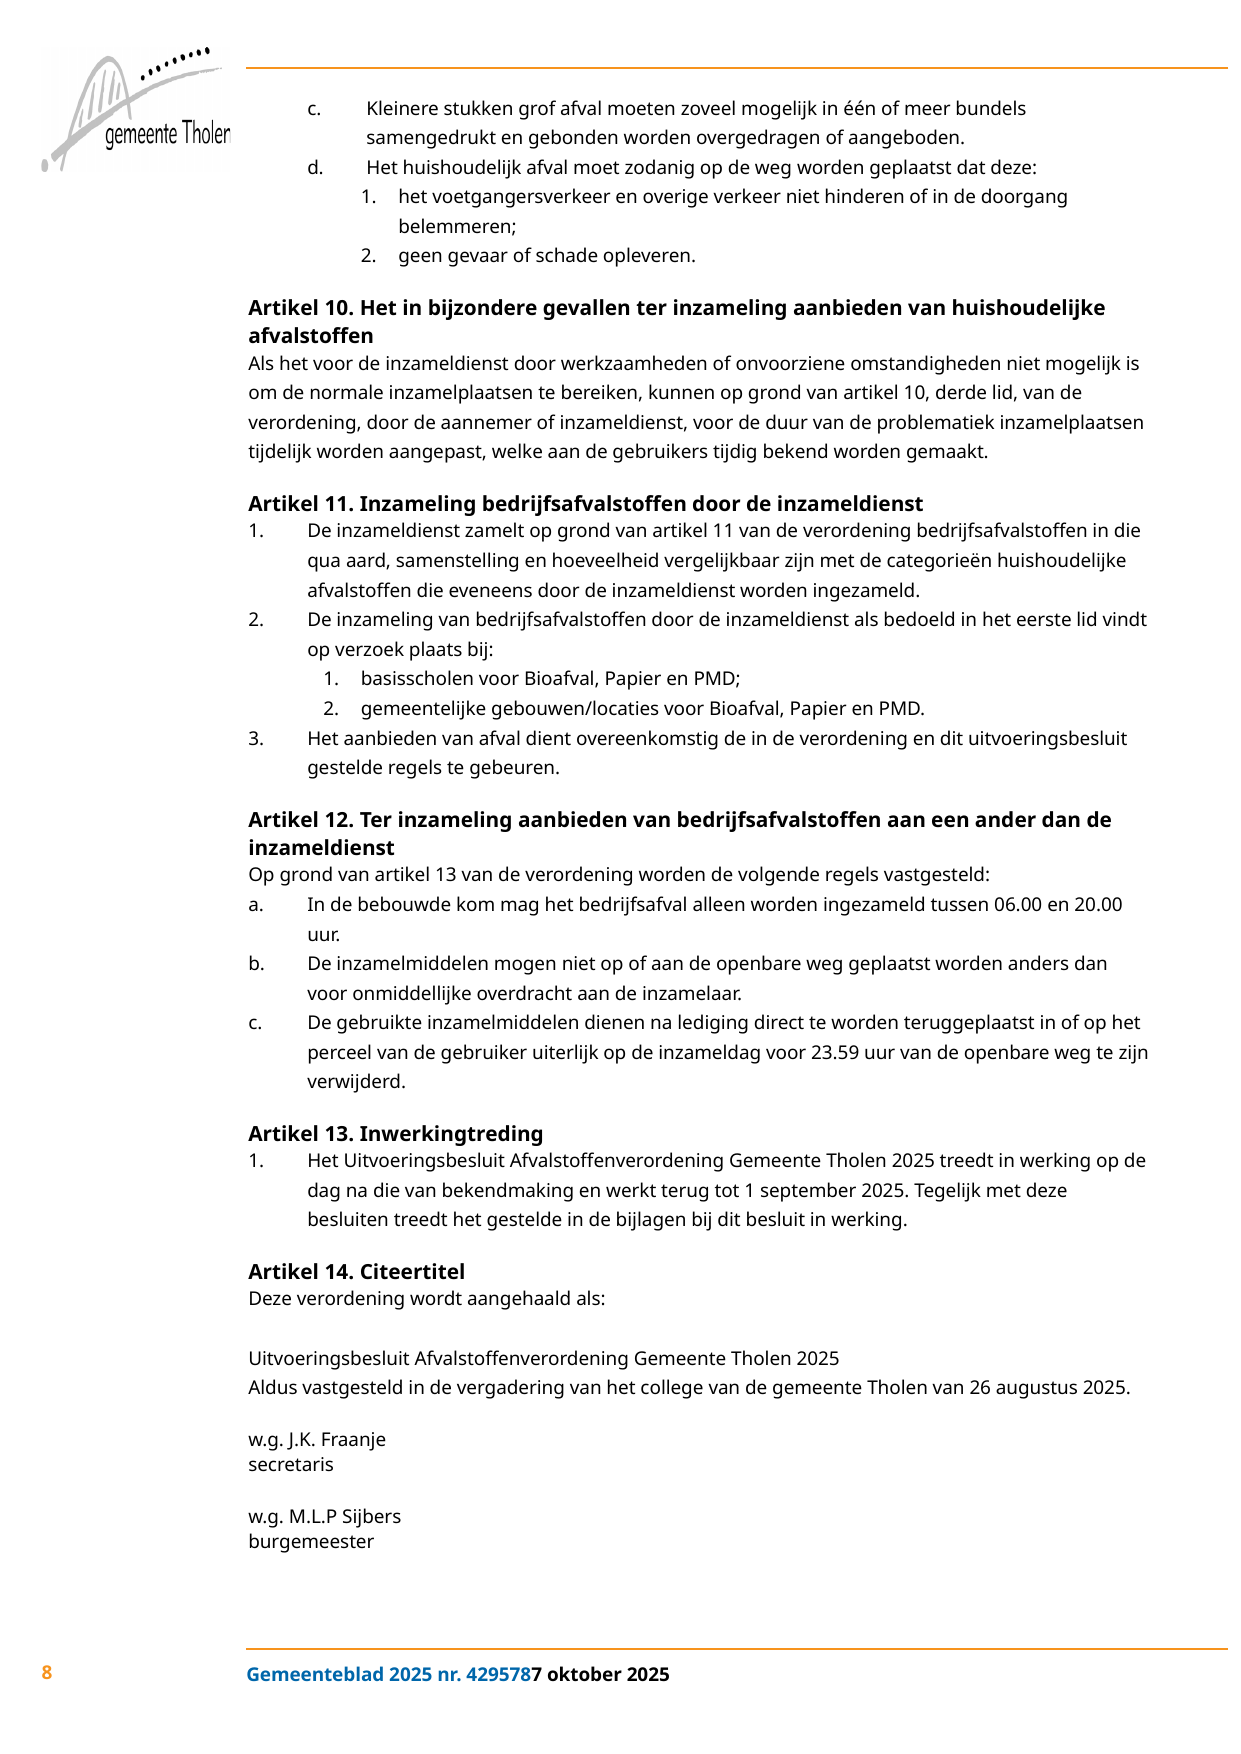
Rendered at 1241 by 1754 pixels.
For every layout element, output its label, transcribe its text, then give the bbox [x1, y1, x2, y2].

text Deze verordening wordt aangehaald als: [248, 1286, 1152, 1311]
list De inzameldienst zamelt op grond van artikel 11 van de verordening bedrijfsafvalstoffen in die qua aard, samenstelling en hoeveelheid vergelijkbaar zijn met de categorieën huishoudelijke afvalstoffen die eveneens door de inzameldienst worden ingezameld. [248, 518, 1152, 602]
list In de bebouwde kom mag het bedrijfsafval alleen worden ingezameld tussen 06.00 en 20.00 uur. [248, 891, 1152, 946]
text Artikel 12. Ter inzameling aanbieden van bedrijfsafvalstoffen aan een ander dan de inzameldienst [248, 805, 1152, 862]
list De inzamelmiddelen mogen niet op of aan de openbare weg geplaatst worden anders dan voor onmiddellijke overdracht aan de inzamelaar. [248, 950, 1152, 1006]
list basisscholen voor Bioafval, Papier en PMD; [323, 666, 1152, 691]
list geen gevaar of schade opleveren. [361, 243, 1152, 268]
text Op grond van artikel 13 van de verordening worden de volgende regels vastgesteld: [248, 862, 1152, 887]
text Artikel 10. Het in bijzondere gevallen ter inzameling aanbieden van huishoudelijke afvalstoffen [248, 293, 1152, 350]
list Het huishoudelijk afval moet zodanig op de weg worden geplaatst dat deze: [307, 154, 1152, 180]
text burgemeester [248, 1529, 1152, 1554]
text Uitvoeringsbesluit Afvalstoffenverordening Gemeente Tholen 2025 [248, 1345, 1152, 1370]
list Het Uitvoeringsbesluit Afvalstoffenverordening Gemeente Tholen 2025 treedt in werking op de dag na die van bekendmaking en werkt terug tot 1 september 2025. Tegelijk met deze besluiten treedt het gestelde in de bijlagen bij dit besluit in werking. [248, 1147, 1152, 1232]
list Kleinere stukken grof afval moeten zoveel mogelijk in één of meer bundels samengedrukt en gebonden worden overgedragen of aangeboden. [307, 95, 1152, 150]
text Artikel 14. Citeertitel [248, 1257, 1152, 1286]
text Aldus vastgesteld in de vergadering van het college van de gemeente Tholen van 26 augustus 2025. [248, 1374, 1152, 1400]
text secretaris [248, 1451, 1152, 1477]
list De gebruikte inzamelmiddelen dienen na lediging direct te worden teruggeplaatst in of op het perceel van de gebruiker uiterlijk op de inzameldag voor 23.59 uur van de openbare weg te zijn verwijderd. [248, 1009, 1152, 1094]
list Het aanbieden van afval dient overeenkomstig de in de verordening en dit uitvoeringsbesluit gestelde regels te gebeuren. [248, 725, 1152, 780]
text Artikel 13. Inwerkingtreding [248, 1119, 1152, 1147]
list het voetgangersverkeer en overige verkeer niet hinderen of in de doorgang belemmeren; [361, 183, 1152, 239]
text w.g. M.L.P Sijbers [248, 1503, 1152, 1529]
picture [41, 47, 231, 172]
text Als het voor de inzameldienst door werkzaamheden of onvoorziene omstandigheden niet mogelijk is om de normale inzamelplaatsen te bereiken, kunnen op grond van artikel 10, derde lid, van de verordening, door de aannemer of inzameldienst, voor de duur van de problematiek inzamelplaatsen tijdelijk worden aangepast, welke aan de gebruikers tijdig bekend worden gemaakt. [248, 350, 1152, 464]
list gemeentelijke gebouwen/locaties voor Bioafval, Papier en PMD. [323, 695, 1152, 721]
text Artikel 11. Inzameling bedrijfsafvalstoffen door de inzameldienst [248, 489, 1152, 518]
text w.g. J.K. Fraanje [248, 1426, 1152, 1451]
list De inzameling van bedrijfsafvalstoffen door de inzameldienst als bedoeld in het eerste lid vindt op verzoek plaats bij: [248, 606, 1152, 662]
